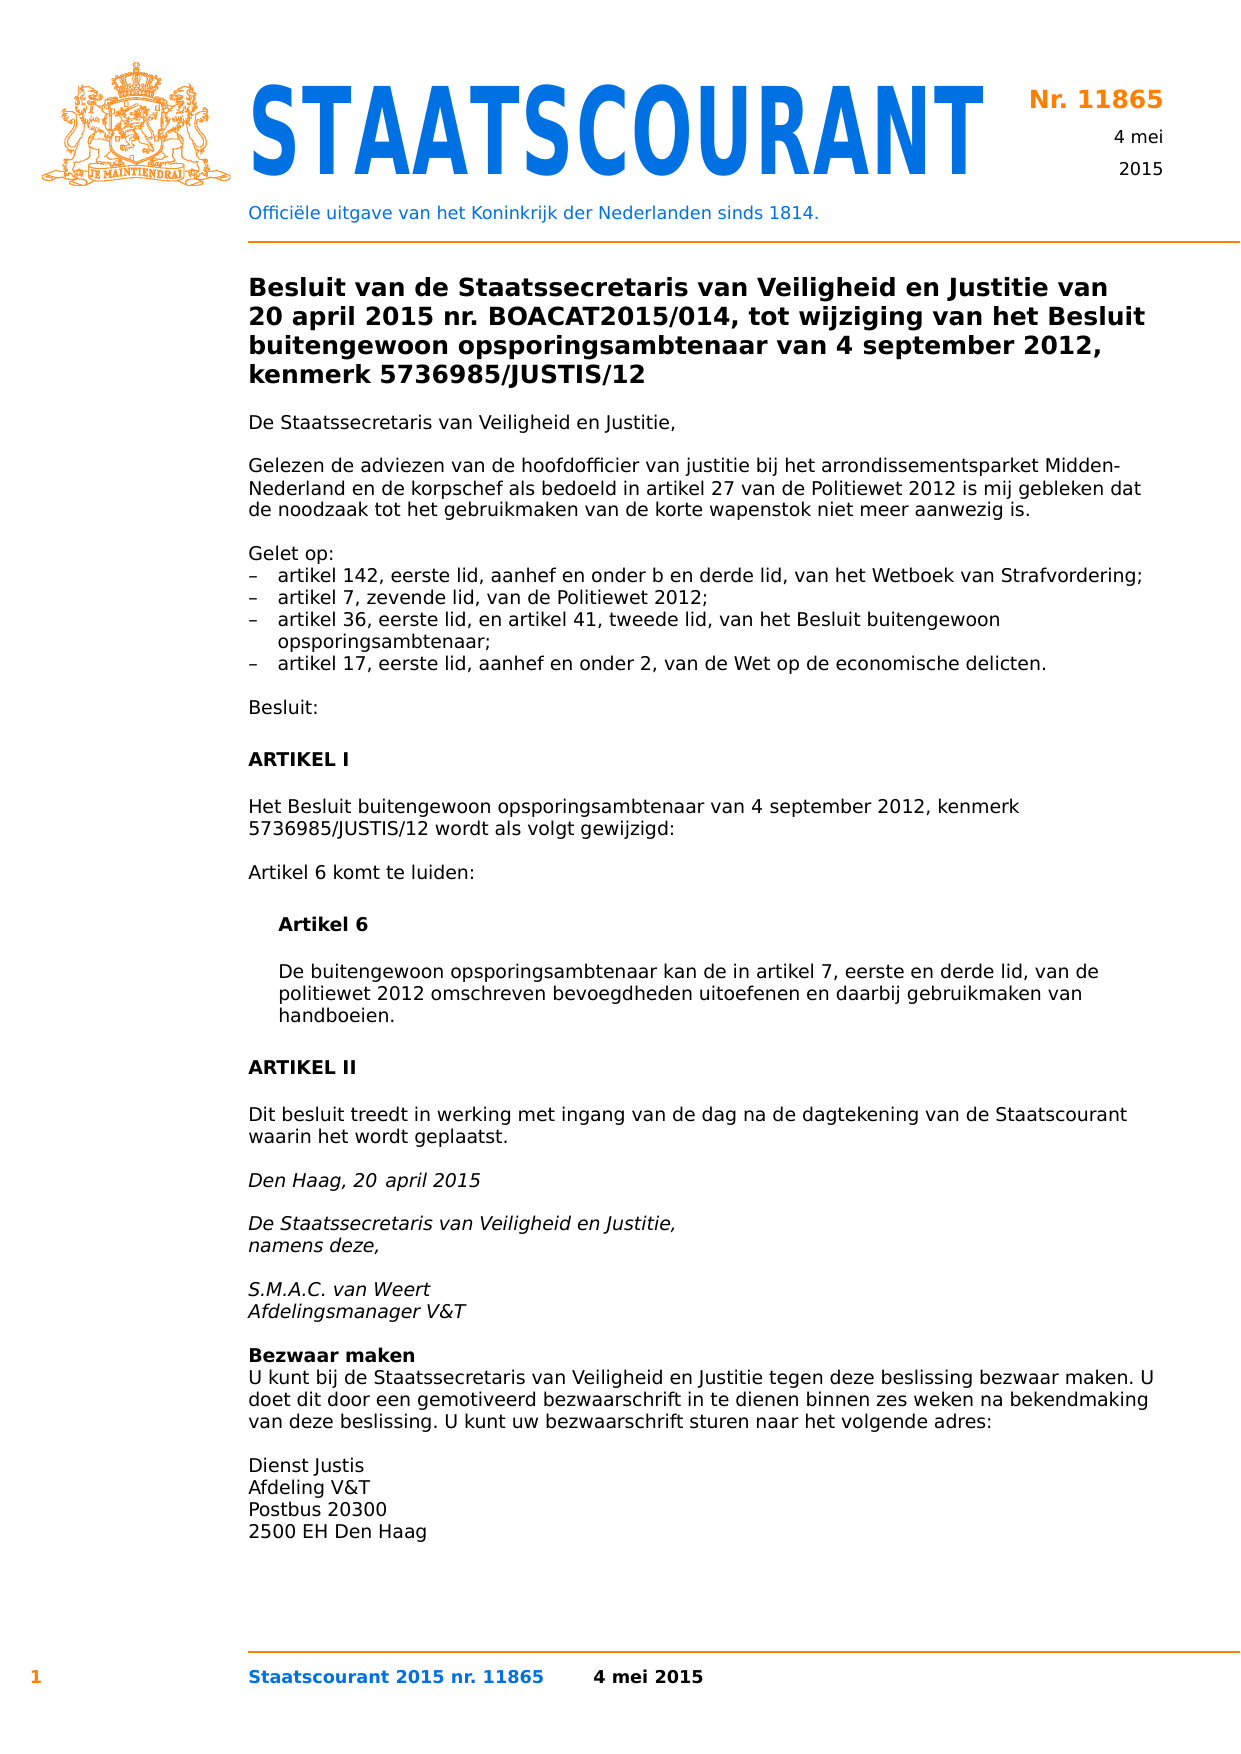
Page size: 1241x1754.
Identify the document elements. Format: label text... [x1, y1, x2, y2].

text Gelezen de adviezen van de hoofdofficier van justitie bij het arrondissementsparket Midden-Nederland en de korpschef als bedoeld in artikel 27 van de Politiewet 2012 is mij gebleken dat de noodzaak tot het gebruikmaken van de korte wapenstok niet meer aanwezig is. [248, 455, 1163, 521]
text Bezwaar maken [248, 1345, 1163, 1367]
text – artikel 17, eerste lid, aanhef en onder 2, van de Wet op de economische delicten. [248, 653, 1163, 675]
text U kunt bij de Staatssecretaris van Veiligheid en Justitie tegen deze beslissing bezwaar maken. U doet dit door een gemotiveerd bezwaarschrift in te dienen binnen zes weken na bekendmaking van deze beslissing. U kunt uw bezwaarschrift sturen naar het volgende adres: [248, 1367, 1163, 1433]
text Artikel 6 komt te luiden: [248, 862, 1163, 884]
text De Staatssecretaris van Veiligheid en Justitie, namens deze, S.M.A.C. van Weert Afdelingsmanager V&T [248, 1213, 1163, 1323]
text – artikel 36, eerste lid, en artikel 41, tweede lid, van het Besluit buitengewoon opsporingsambtenaar; [248, 609, 1163, 653]
text – artikel 7, zevende lid, van de Politiewet 2012; [248, 587, 1163, 609]
text – artikel 142, eerste lid, aanhef en onder b en derde lid, van het Wetboek van Strafvordering; [248, 565, 1163, 587]
table_cell Officiële uitgave van het Koninkrijk der Nederlanden sinds 1814. [248, 203, 1240, 241]
text 2500 EH Den Haag [248, 1521, 1163, 1543]
text De Staatssecretaris van Veiligheid en Justitie, [248, 412, 1163, 433]
table_header Nr. 11865 [998, 62, 1240, 121]
text Postbus 20300 [248, 1499, 1163, 1521]
text Dienst Justis [248, 1455, 1163, 1477]
picture [41, 62, 231, 186]
text Besluit: [248, 697, 1163, 719]
subtitle Besluit van de Staatssecretaris van Veiligheid en Justitie van 20 april 2015 nr. BOACAT2015/014, tot wijziging van het Besluit buitengewoon opsporingsambtenaar van 4 september 2012, kenmerk 5736985/JUSTIS/12 [248, 273, 1163, 390]
text Dit besluit treedt in werking met ingang van de dag na de dagtekening van de Staatscourant waarin het wordt geplaatst. [248, 1104, 1163, 1148]
text Het Besluit buitengewoon opsporingsambtenaar van 4 september 2012, kenmerk 5736985/JUSTIS/12 wordt als volgt gewijzigd: [248, 796, 1163, 840]
text De buitengewoon opsporingsambtenaar kan de in artikel 7, eerste en derde lid, van de politiewet 2012 omschreven bevoegdheden uitoefenen en daarbij gebruikmaken van handboeien. [278, 961, 1163, 1027]
table_header STAATSCOURANT [248, 62, 998, 203]
subtitle ARTIKEL II [248, 1057, 1163, 1079]
subtitle Artikel 6 [278, 914, 1163, 936]
subtitle ARTIKEL I [248, 749, 1163, 771]
text Afdeling V&T [248, 1477, 1163, 1499]
text Gelet op: [248, 543, 1163, 565]
table_cell 2015 [998, 153, 1240, 203]
table_cell 4 mei [998, 121, 1240, 153]
table_header [25, 62, 248, 241]
text Den Haag, 20 april 2015 [248, 1169, 1163, 1191]
